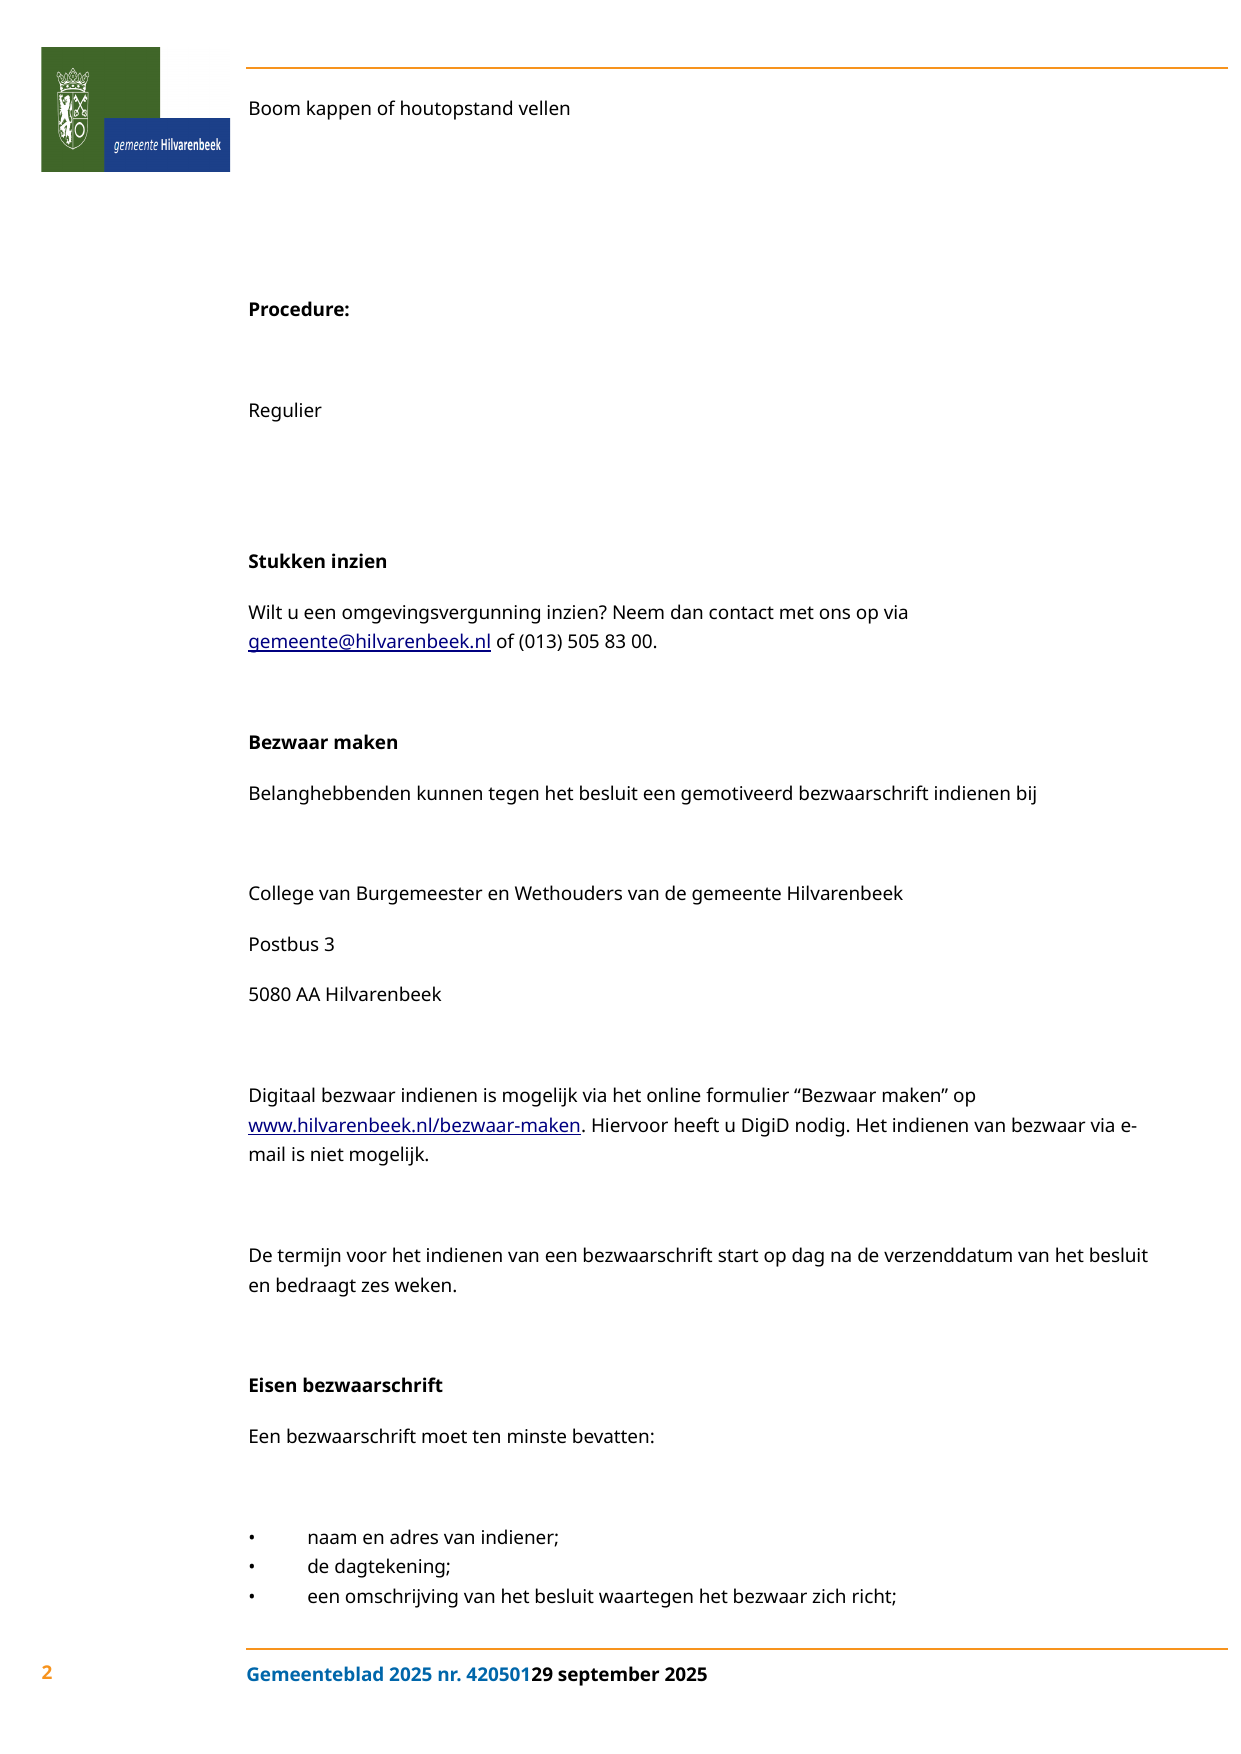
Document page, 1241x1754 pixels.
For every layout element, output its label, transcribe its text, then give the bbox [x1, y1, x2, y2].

text De termijn voor het indienen van een bezwaarschrift start op dag na de verzenddatum van het besluit en bedraagt zes weken. [248, 1242, 1152, 1298]
text Een bezwaarschrift moet ten minste bevatten: [248, 1423, 1152, 1449]
list naam en adres van indiener; [248, 1524, 1152, 1550]
list een omschrijving van het besluit waartegen het bezwaar zich richt; [248, 1583, 1152, 1609]
text Bezwaar maken [248, 729, 1152, 755]
text Stukken inzien [248, 548, 1152, 574]
text Belanghebbenden kunnen tegen het besluit een gemotiveerd bezwaarschrift indienen bij [248, 780, 1152, 806]
text Wilt u een omgevingsvergunning inzien? Neem dan contact met ons op via gemeente@hilvarenbeek.nl of (013) 505 83 00. [248, 599, 1152, 654]
text Postbus 3 [248, 931, 1152, 957]
text 5080 AA Hilvarenbeek [248, 981, 1152, 1007]
text Procedure: [248, 296, 1152, 322]
text Eisen bezwaarschrift [248, 1373, 1152, 1398]
text College van Burgemeester en Wethouders van de gemeente Hilvarenbeek [248, 881, 1152, 906]
text Digitaal bezwaar indienen is mogelijk via het online formulier “Bezwaar maken” op www.hilvarenbeek.nl/bezwaar-maken. Hiervoor heeft u DigiD nodig. Het indienen van bezwaar via e-mail is niet mogelijk. [248, 1082, 1152, 1167]
picture [41, 47, 231, 172]
text Regulier [248, 397, 1152, 423]
list de dagtekening; [248, 1553, 1152, 1579]
text Boom kappen of houtopstand vellen [248, 95, 1152, 121]
